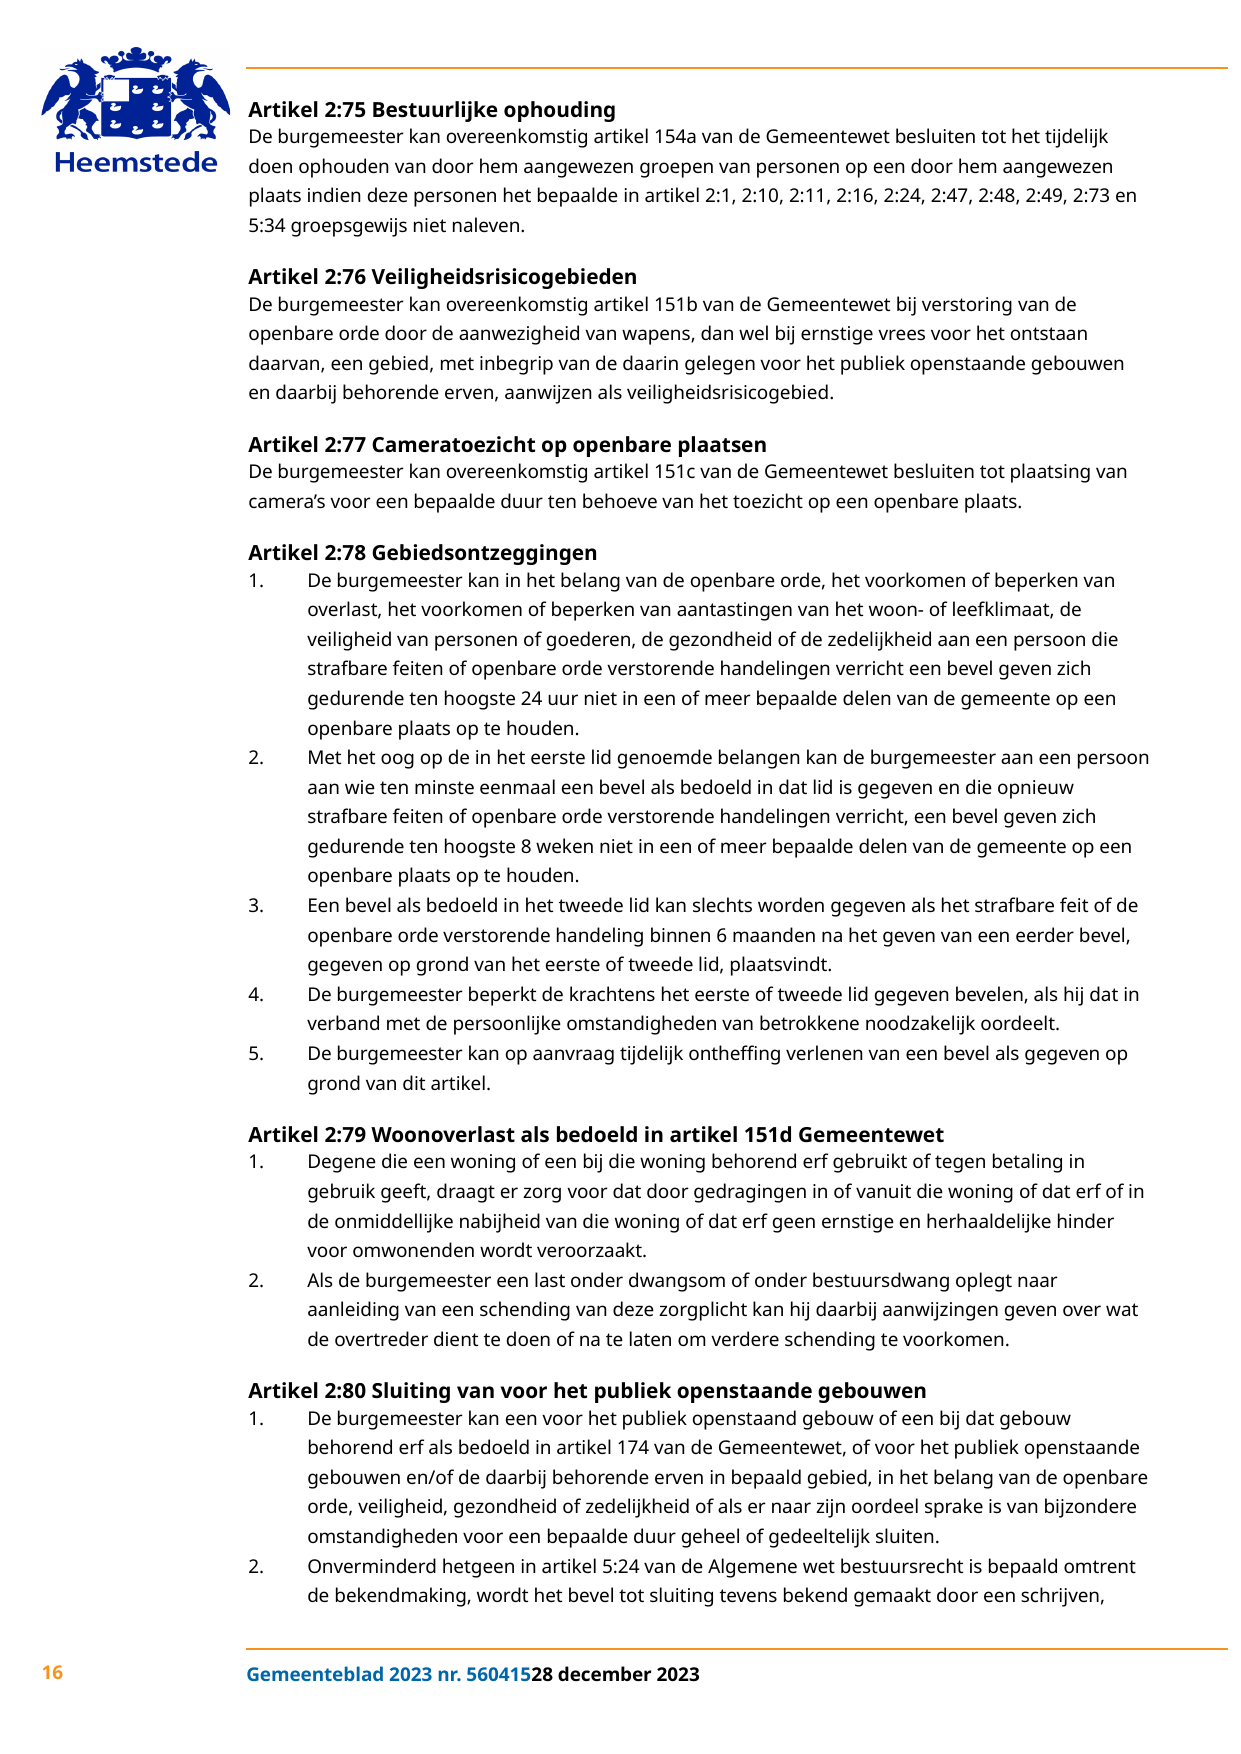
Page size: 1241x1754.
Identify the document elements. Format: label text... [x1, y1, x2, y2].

list De burgemeester kan op aanvraag tijdelijk ontheffing verlenen van een bevel als gegeven op grond van dit artikel. [248, 1040, 1152, 1096]
list Een bevel als bedoeld in het tweede lid kan slechts worden gegeven als het strafbare feit of de openbare orde verstorende handeling binnen 6 maanden na het geven van een eerder bevel, gegeven op grond van het eerste of tweede lid, plaatsvindt. [248, 892, 1152, 977]
text De burgemeester kan overeenkomstig artikel 151c van de Gemeentewet besluiten tot plaatsing van camera’s voor een bepaalde duur ten behoeve van het toezicht op een openbare plaats. [248, 458, 1152, 514]
list De burgemeester kan in het belang van de openbare orde, het voorkomen of beperken van overlast, het voorkomen of beperken van aantastingen van het woon- of leefklimaat, de veiligheid van personen of goederen, de gezondheid of de zedelijkheid aan een persoon die strafbare feiten of openbare orde verstorende handelingen verricht een bevel geven zich gedurende ten hoogste 24 uur niet in een of meer bepaalde delen van de gemeente op een openbare plaats op te houden. [248, 567, 1152, 741]
list De burgemeester kan een voor het publiek openstaand gebouw of een bij dat gebouw behorend erf als bedoeld in artikel 174 van de Gemeentewet, of voor het publiek openstaande gebouwen en/of de daarbij behorende erven in bepaald gebied, in het belang van de openbare orde, veiligheid, gezondheid of zedelijkheid of als er naar zijn oordeel sprake is van bijzondere omstandigheden voor een bepaalde duur geheel of gedeeltelijk sluiten. [248, 1405, 1152, 1549]
text De burgemeester kan overeenkomstig artikel 154a van de Gemeentewet besluiten tot het tijdelijk doen ophouden van door hem aangewezen groepen van personen op een door hem aangewezen plaats indien deze personen het bepaalde in artikel 2:1, 2:10, 2:11, 2:16, 2:24, 2:47, 2:48, 2:49, 2:73 en 5:34 groepsgewijs niet naleven. [248, 123, 1152, 238]
text Artikel 2:75 Bestuurlijke ophouding [248, 95, 1152, 123]
list Met het oog op de in het eerste lid genoemde belangen kan de burgemeester aan een persoon aan wie ten minste eenmaal een bevel als bedoeld in dat lid is gegeven en die opnieuw strafbare feiten of openbare orde verstorende handelingen verricht, een bevel geven zich gedurende ten hoogste 8 weken niet in een of meer bepaalde delen van de gemeente op een openbare plaats op te houden. [248, 744, 1152, 888]
list Onverminderd hetgeen in artikel 5:24 van de Algemene wet bestuursrecht is bepaald omtrent de bekendmaking, wordt het bevel tot sluiting tevens bekend gemaakt door een schrijven, [248, 1553, 1152, 1608]
text Artikel 2:80 Sluiting van voor het publiek openstaande gebouwen [248, 1377, 1152, 1405]
text Artikel 2:76 Veiligheidsrisicogebieden [248, 262, 1152, 291]
text Artikel 2:77 Cameratoezicht op openbare plaatsen [248, 430, 1152, 458]
text Artikel 2:78 Gebiedsontzeggingen [248, 538, 1152, 567]
list Als de burgemeester een last onder dwangsom of onder bestuursdwang oplegt naar aanleiding van een schending van deze zorgplicht kan hij daarbij aanwijzingen geven over wat de overtreder dient te doen of na te laten om verdere schending te voorkomen. [248, 1267, 1152, 1352]
list De burgemeester beperkt de krachtens het eerste of tweede lid gegeven bevelen, als hij dat in verband met de persoonlijke omstandigheden van betrokkene noodzakelijk oordeelt. [248, 981, 1152, 1036]
text De burgemeester kan overeenkomstig artikel 151b van de Gemeentewet bij verstoring van de openbare orde door de aanwezigheid van wapens, dan wel bij ernstige vrees voor het ontstaan daarvan, een gebied, met inbegrip van de daarin gelegen voor het publiek openstaande gebouwen en daarbij behorende erven, aanwijzen als veiligheidsrisicogebied. [248, 291, 1152, 405]
list Degene die een woning of een bij die woning behorend erf gebruikt of tegen betaling in gebruik geeft, draagt er zorg voor dat door gedragingen in of vanuit die woning of dat erf of in de onmiddellijke nabijheid van die woning of dat erf geen ernstige en herhaaldelijke hinder voor omwonenden wordt veroorzaakt. [248, 1149, 1152, 1263]
picture [41, 47, 231, 172]
text Artikel 2:79 Woonoverlast als bedoeld in artikel 151d Gemeentewet [248, 1120, 1152, 1149]
